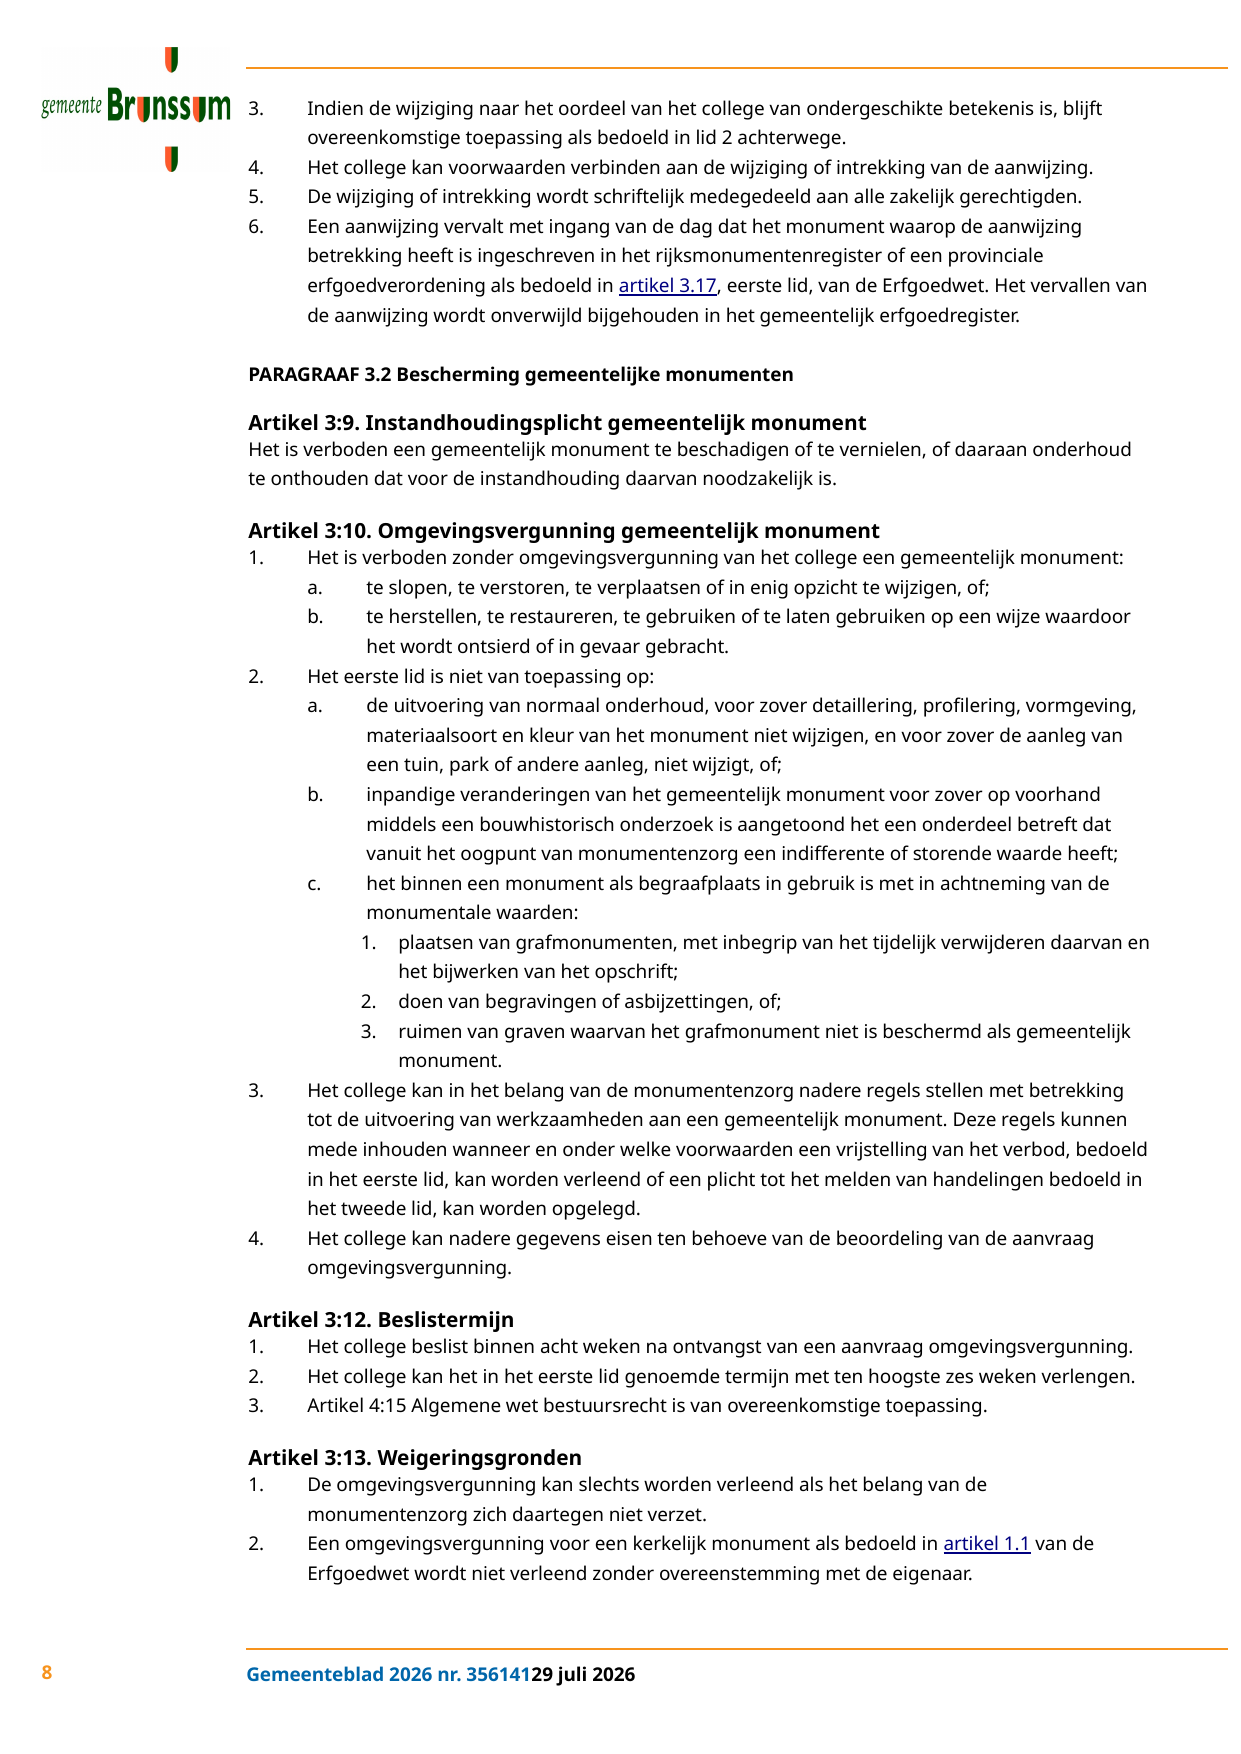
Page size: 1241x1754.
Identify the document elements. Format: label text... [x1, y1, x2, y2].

text Artikel 3:10. Omgevingsvergunning gemeentelijk monument [248, 516, 1152, 544]
text Het is verboden een gemeentelijk monument te beschadigen of te vernielen, of daaraan onderhoud te onthouden dat voor de instandhouding daarvan noodzakelijk is. [248, 436, 1152, 491]
list Het eerste lid is niet van toepassing op: [248, 663, 1152, 688]
list Het college kan voorwaarden verbinden aan de wijziging of intrekking van de aanwijzing. [248, 154, 1152, 180]
text Artikel 3:9. Instandhoudingsplicht gemeentelijk monument [248, 408, 1152, 436]
list te slopen, te verstoren, te verplaatsen of in enig opzicht te wijzigen, of; [307, 574, 1152, 600]
list ruimen van graven waarvan het grafmonument niet is beschermd als gemeentelijk monument. [361, 1018, 1152, 1073]
list Het college kan het in het eerste lid genoemde termijn met ten hoogste zes weken verlengen. [248, 1363, 1152, 1389]
list te herstellen, te restaureren, te gebruiken of te laten gebruiken op een wijze waardoor het wordt ontsierd of in gevaar gebracht. [307, 604, 1152, 659]
list De omgevingsvergunning kan slechts worden verleend als het belang van de monumentenzorg zich daartegen niet verzet. [248, 1471, 1152, 1527]
list Het college kan in het belang van de monumentenzorg nadere regels stellen met betrekking tot de uitvoering van werkzaamheden aan een gemeentelijk monument. Deze regels kunnen mede inhouden wanneer en onder welke voorwaarden een vrijstelling van het verbod, bedoeld in het eerste lid, kan worden verleend of een plicht tot het melden van handelingen bedoeld in het tweede lid, kan worden opgelegd. [248, 1077, 1152, 1221]
list Het college beslist binnen acht weken na ontvangst van een aanvraag omgevingsvergunning. [248, 1333, 1152, 1359]
list De wijziging of intrekking wordt schriftelijk medegedeeld aan alle zakelijk gerechtigden. [248, 183, 1152, 209]
list inpandige veranderingen van het gemeentelijk monument voor zover op voorhand middels een bouwhistorisch onderzoek is aangetoond het een onderdeel betreft dat vanuit het oogpunt van monumentenzorg een indifferente of storende waarde heeft; [307, 781, 1152, 866]
text Artikel 3:12. Beslistermijn [248, 1305, 1152, 1333]
list het binnen een monument als begraafplaats in gebruik is met in achtneming van de monumentale waarden: [307, 870, 1152, 925]
list Indien de wijziging naar het oordeel van het college van ondergeschikte betekenis is, blijft overeenkomstige toepassing als bedoeld in lid 2 achterwege. [248, 95, 1152, 150]
list plaatsen van grafmonumenten, met inbegrip van het tijdelijk verwijderen daarvan en het bijwerken van het opschrift; [361, 929, 1152, 984]
list Het college kan nadere gegevens eisen ten behoeve van de beoordeling van de aanvraag omgevingsvergunning. [248, 1225, 1152, 1280]
list doen van begravingen of asbijzettingen, of; [361, 988, 1152, 1014]
text PARAGRAAF 3.2 Bescherming gemeentelijke monumenten [248, 361, 1152, 387]
list Artikel 4:15 Algemene wet bestuursrecht is van overeenkomstige toepassing. [248, 1392, 1152, 1418]
text Artikel 3:13. Weigeringsgronden [248, 1443, 1152, 1471]
picture [41, 47, 231, 172]
list Het is verboden zonder omgevingsvergunning van het college een gemeentelijk monument: [248, 544, 1152, 570]
list Een omgevingsvergunning voor een kerkelijk monument als bedoeld in artikel 1.1 van de Erfgoedwet wordt niet verleend zonder overeenstemming met de eigenaar. [248, 1531, 1152, 1586]
list Een aanwijzing vervalt met ingang van de dag dat het monument waarop de aanwijzing betrekking heeft is ingeschreven in het rijksmonumentenregister of een provinciale erfgoedverordening als bedoeld in artikel 3.17, eerste lid, van de Erfgoedwet. Het vervallen van de aanwijzing wordt onverwijld bijgehouden in het gemeentelijk erfgoedregister. [248, 213, 1152, 328]
list de uitvoering van normaal onderhoud, voor zover detaillering, profilering, vormgeving, materiaalsoort en kleur van het monument niet wijzigen, en voor zover de aanleg van een tuin, park of andere aanleg, niet wijzigt, of; [307, 692, 1152, 777]
